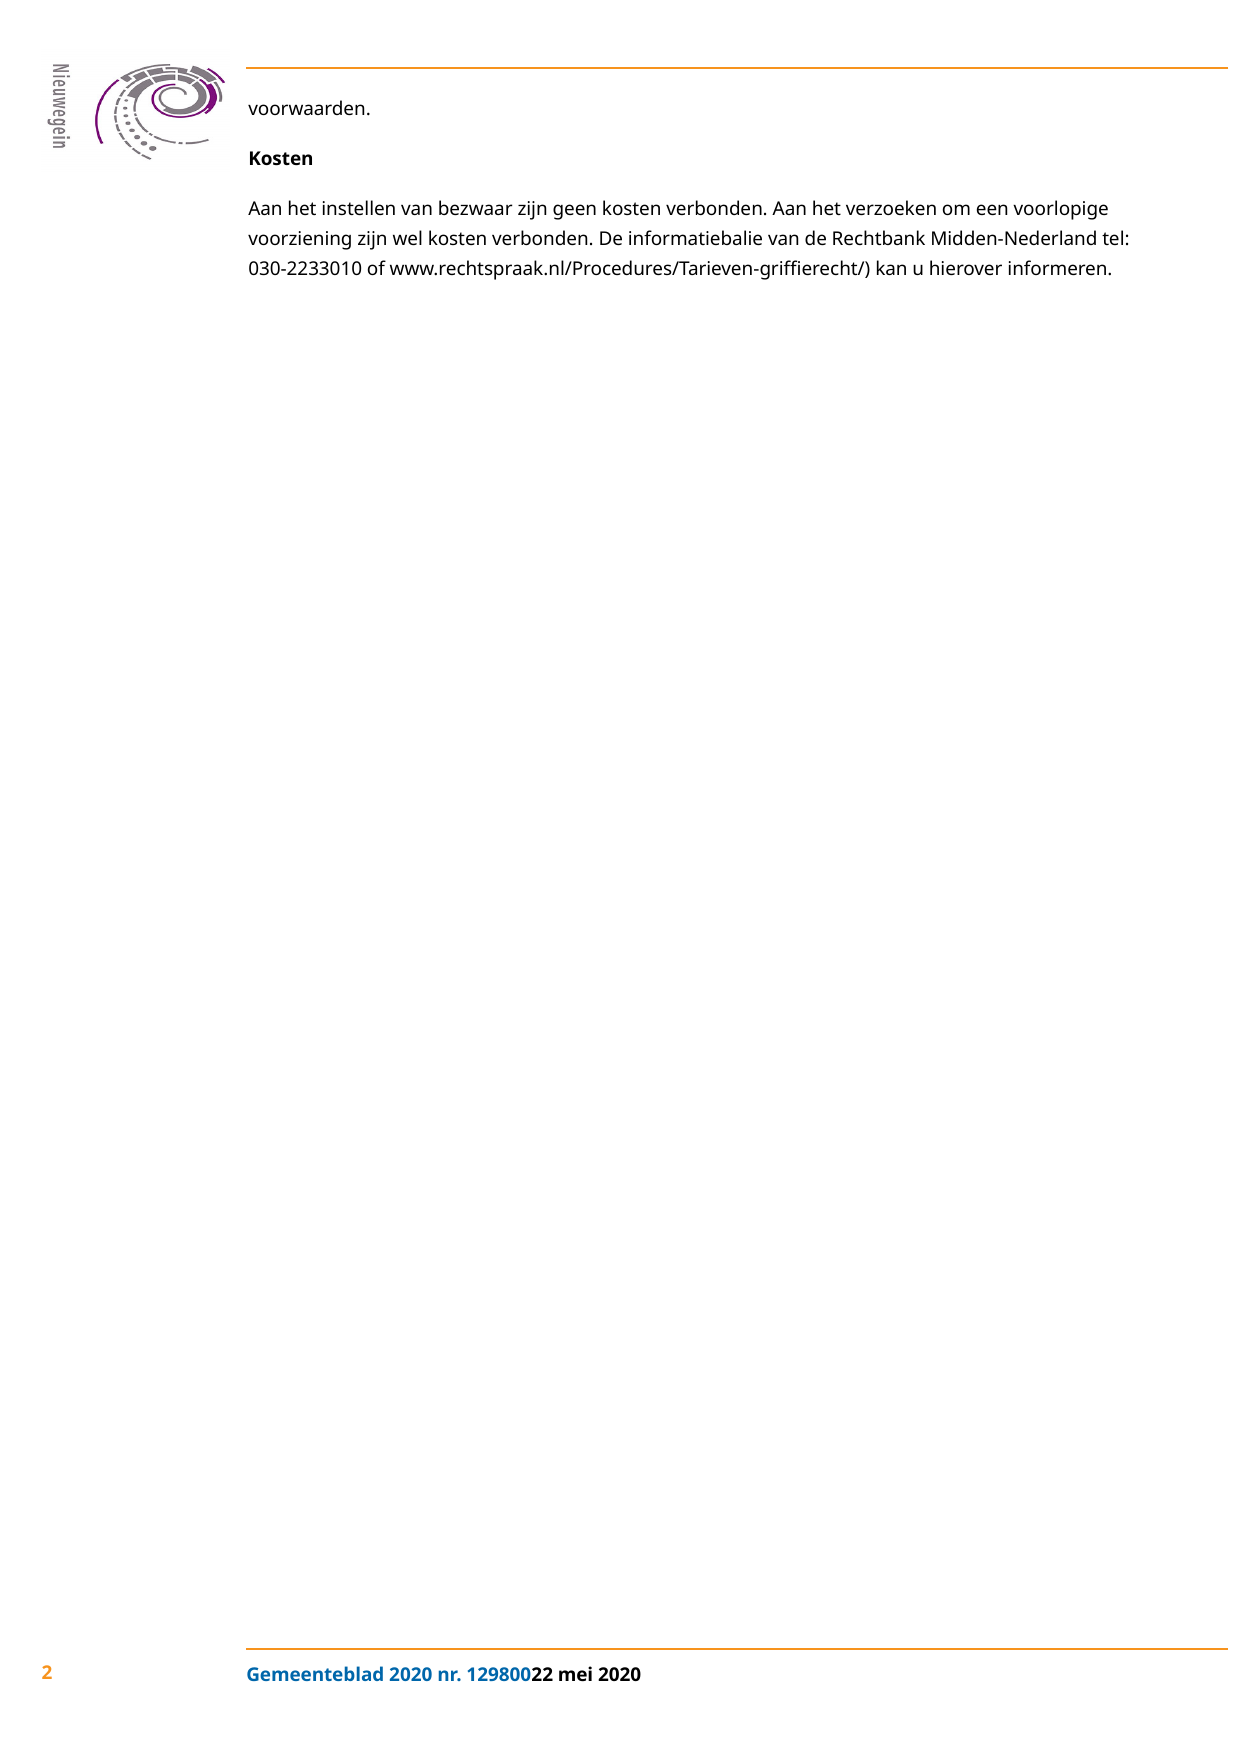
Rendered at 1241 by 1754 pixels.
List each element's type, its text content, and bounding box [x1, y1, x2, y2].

text voorwaarden. [248, 95, 1152, 121]
text Aan het instellen van bezwaar zijn geen kosten verbonden. Aan het verzoeken om een voorlopige voorziening zijn wel kosten verbonden. De informatiebalie van de Rechtbank Midden-Nederland tel: 030-2233010 of www.rechtspraak.nl/Procedures/Tarieven-griffierecht/) kan u hierover informeren. [248, 196, 1152, 281]
text Kosten [248, 145, 1152, 171]
picture [41, 47, 231, 172]
